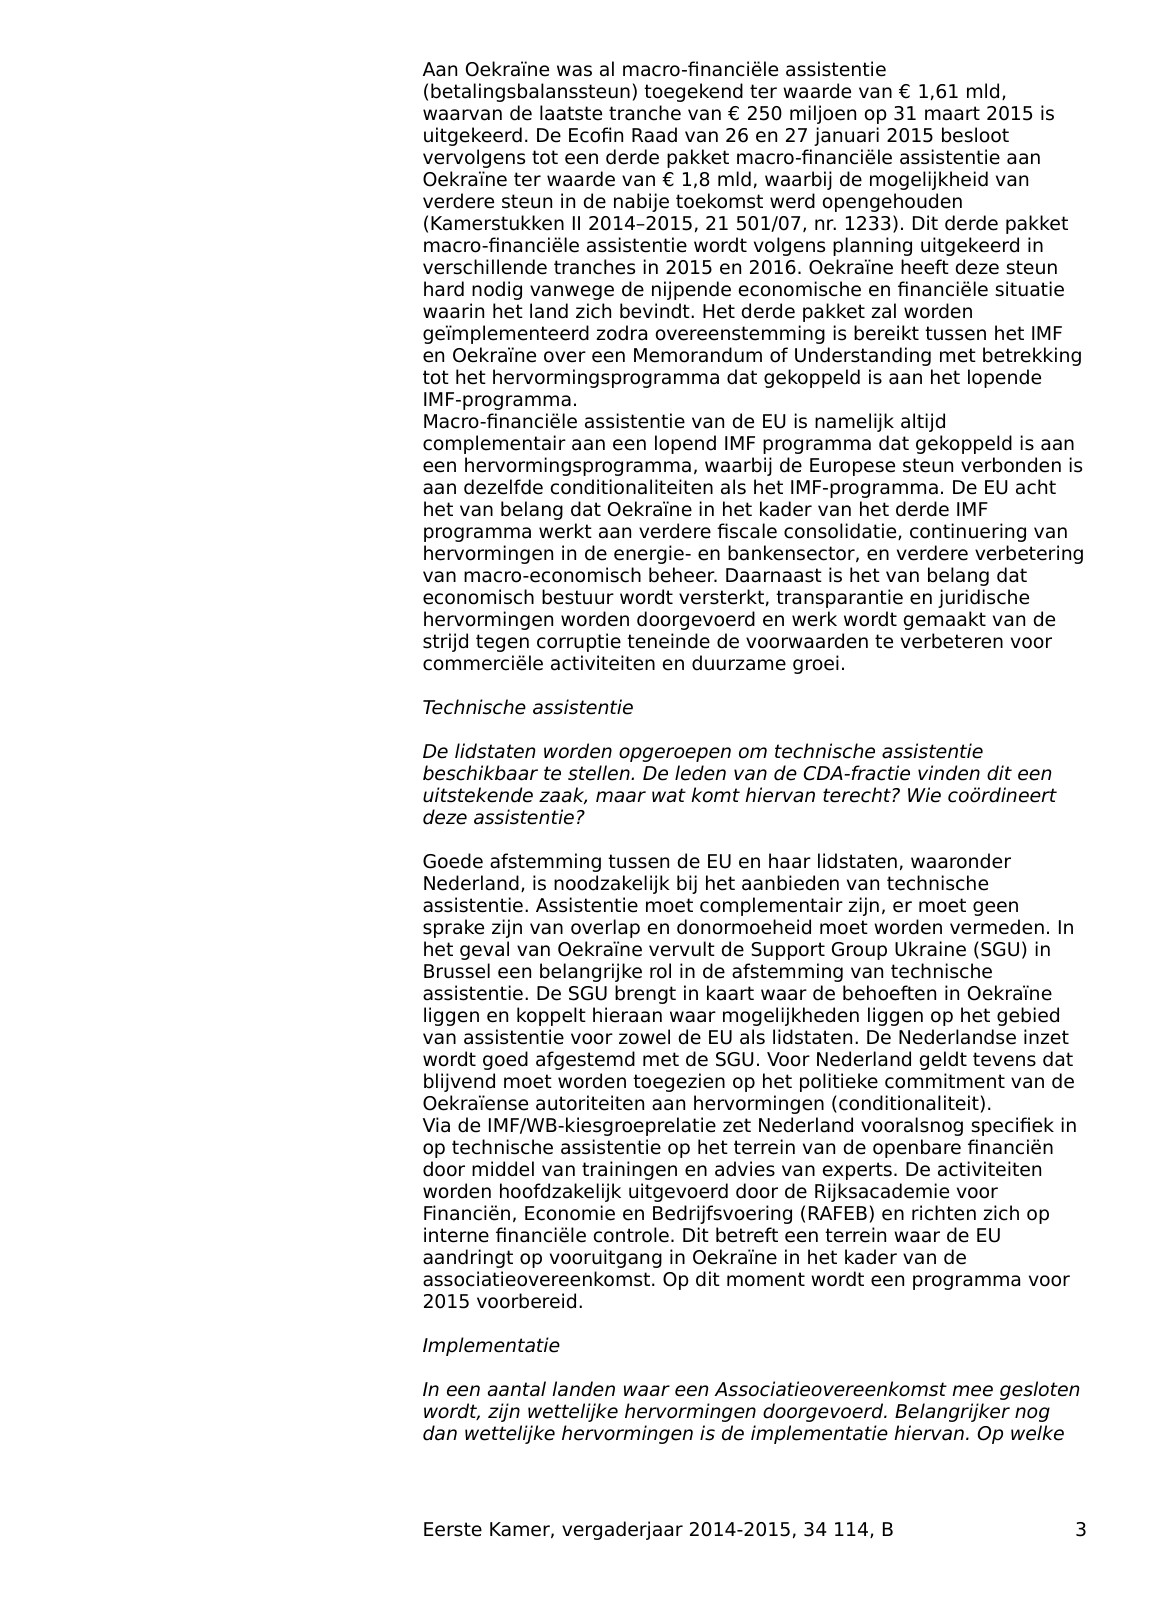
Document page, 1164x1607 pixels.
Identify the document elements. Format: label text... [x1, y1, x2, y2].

subtitle Technische assistentie [422, 697, 1087, 719]
text Via de IMF/WB-kiesgroeprelatie zet Nederland vooralsnog specifiek in op technische assistentie op het terrein van de openbare financiën door middel van trainingen en advies van experts. De activiteiten worden hoofdzakelijk uitgevoerd door de Rijksacademie voor Financiën, Economie en Bedrijfsvoering (RAFEB) en richten zich op interne financiële controle. Dit betreft een terrein waar de EU aandringt op vooruitgang in Oekraïne in het kader van de associatieovereenkomst. Op dit moment wordt een programma voor 2015 voorbereid. [422, 1115, 1087, 1312]
text Aan Oekraïne was al macro-financiële assistentie (betalingsbalanssteun) toegekend ter waarde van € 1,61 mld, waarvan de laatste tranche van € 250 miljoen op 31 maart 2015 is uitgekeerd. De Ecofin Raad van 26 en 27 januari 2015 besloot vervolgens tot een derde pakket macro-financiële assistentie aan Oekraïne ter waarde van € 1,8 mld, waarbij de mogelijkheid van verdere steun in de nabije toekomst werd opengehouden (Kamerstukken II 2014–2015, 21 501/07, nr. 1233). Dit derde pakket macro-financiële assistentie wordt volgens planning uitgekeerd in verschillende tranches in 2015 en 2016. Oekraïne heeft deze steun hard nodig vanwege de nijpende economische en financiële situatie waarin het land zich bevindt. Het derde pakket zal worden geïmplementeerd zodra overeenstemming is bereikt tussen het IMF en Oekraïne over een Memorandum of Understanding met betrekking tot het hervormingsprogramma dat gekoppeld is aan het lopende IMF-programma. [422, 59, 1087, 411]
text Goede afstemming tussen de EU en haar lidstaten, waaronder Nederland, is noodzakelijk bij het aanbieden van technische assistentie. Assistentie moet complementair zijn, er moet geen sprake zijn van overlap en donormoeheid moet worden vermeden. In het geval van Oekraïne vervult de Support Group Ukraine (SGU) in Brussel een belangrijke rol in de afstemming van technische assistentie. De SGU brengt in kaart waar de behoeften in Oekraïne liggen en koppelt hieraan waar mogelijkheden liggen op het gebied van assistentie voor zowel de EU als lidstaten. De Nederlandse inzet wordt goed afgestemd met de SGU. Voor Nederland geldt tevens dat blijvend moet worden toegezien op het politieke commitment van de Oekraïense autoriteiten aan hervormingen (conditionaliteit). [422, 851, 1087, 1115]
text In een aantal landen waar een Associatieovereenkomst mee gesloten wordt, zijn wettelijke hervormingen doorgevoerd. Belangrijker nog dan wettelijke hervormingen is de implementatie hiervan. Op welke [422, 1379, 1087, 1445]
text Macro-financiële assistentie van de EU is namelijk altijd complementair aan een lopend IMF programma dat gekoppeld is aan een hervormingsprogramma, waarbij de Europese steun verbonden is aan dezelfde conditionaliteiten als het IMF-programma. De EU acht het van belang dat Oekraïne in het kader van het derde IMF programma werkt aan verdere fiscale consolidatie, continuering van hervormingen in de energie- en bankensector, en verdere verbetering van macro-economisch beheer. Daarnaast is het van belang dat economisch bestuur wordt versterkt, transparantie en juridische hervormingen worden doorgevoerd en werk wordt gemaakt van de strijd tegen corruptie teneinde de voorwaarden te verbeteren voor commerciële activiteiten en duurzame groei. [422, 411, 1087, 674]
text De lidstaten worden opgeroepen om technische assistentie beschikbaar te stellen. De leden van de CDA-fractie vinden dit een uitstekende zaak, maar wat komt hiervan terecht? Wie coördineert deze assistentie? [422, 741, 1087, 829]
subtitle Implementatie [422, 1335, 1087, 1357]
